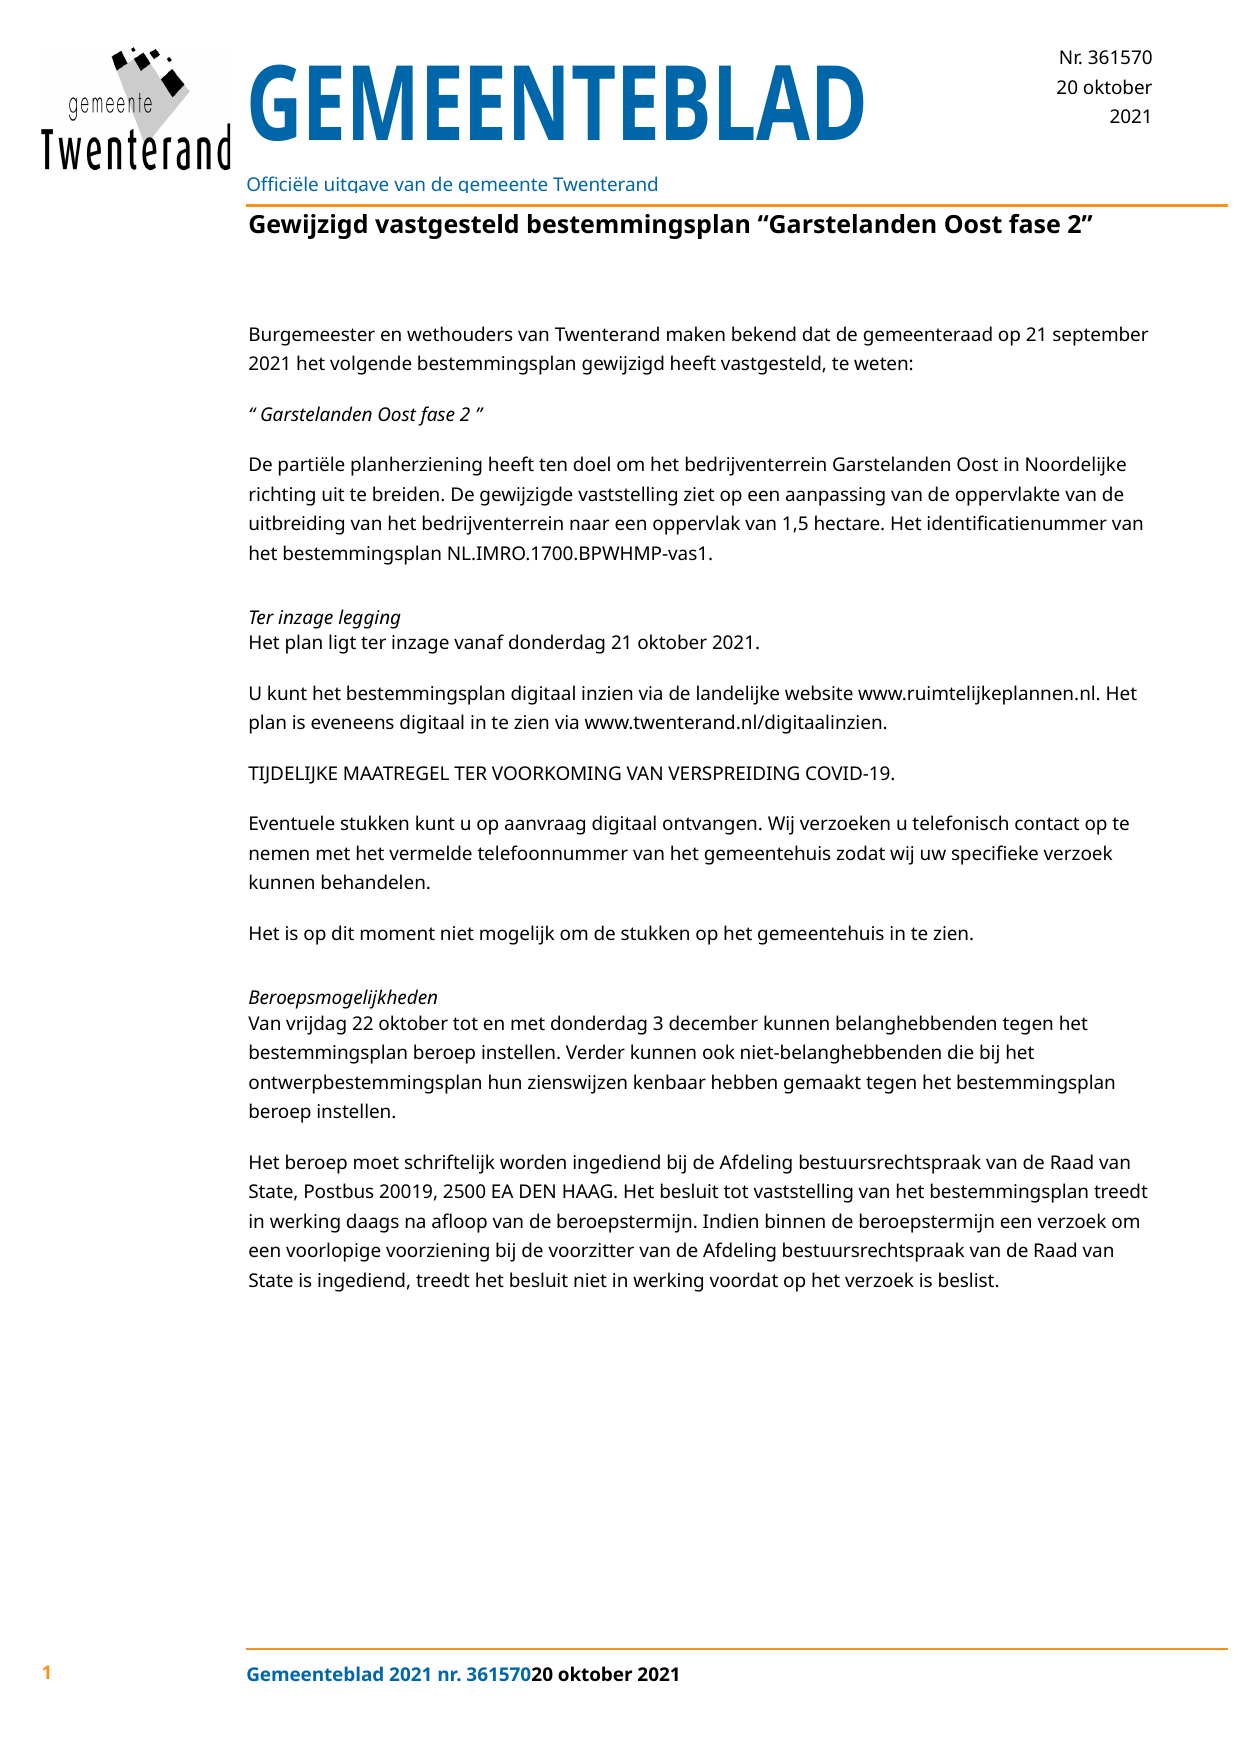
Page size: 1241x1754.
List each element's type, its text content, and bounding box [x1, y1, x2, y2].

text Ter inzage legging [248, 604, 1152, 629]
text Beroepsmogelijkheden [248, 984, 1152, 1010]
text Gewijzigd vastgesteld bestemmingsplan “Garstelanden Oost fase 2” [248, 207, 1152, 241]
text “ Garstelanden Oost fase 2 ” [248, 401, 1152, 426]
text Burgemeester en wethouders van Twenterand maken bekend dat de gemeenteraad op 21 september 2021 het volgende bestemmingsplan gewijzigd heeft vastgesteld, te weten: [248, 321, 1152, 376]
text Van vrijdag 22 oktober tot en met donderdag 3 december kunnen belanghebbenden tegen het bestemmingsplan beroep instellen. Verder kunnen ook niet-belanghebbenden die bij het ontwerpbestemmingsplan hun zienswijzen kenbaar hebben gemaakt tegen het bestemmingsplan beroep instellen. [248, 1010, 1152, 1124]
text Het is op dit moment niet mogelijk om de stukken op het gemeentehuis in te zien. [248, 920, 1152, 946]
text Het plan ligt ter inzage vanaf donderdag 21 oktober 2021. [248, 629, 1152, 655]
text Eventuele stukken kunt u op aanvraag digitaal ontvangen. Wij verzoeken u telefonisch contact op te nemen met het vermelde telefoonnummer van het gemeentehuis zodat wij uw specifieke verzoek kunnen behandelen. [248, 810, 1152, 895]
picture [41, 47, 231, 172]
text De partiële planherziening heeft ten doel om het bedrijventerrein Garstelanden Oost in Noordelijke richting uit te breiden. De gewijzigde vaststelling ziet op een aanpassing van de oppervlakte van de uitbreiding van het bedrijventerrein naar een oppervlak van 1,5 hectare. Het identificatienummer van het bestemmingsplan NL.IMRO.1700.BPWHMP-vas1. [248, 451, 1152, 566]
text U kunt het bestemmingsplan digitaal inzien via de landelijke website www.ruimtelijkeplannen.nl. Het plan is eveneens digitaal in te zien via www.twenterand.nl/digitaalinzien. [248, 680, 1152, 735]
text TIJDELIJKE MAATREGEL TER VOORKOMING VAN VERSPREIDING COVID-19. [248, 760, 1152, 786]
text Het beroep moet schriftelijk worden ingediend bij de Afdeling bestuursrechtspraak van de Raad van State, Postbus 20019, 2500 EA DEN HAAG. Het besluit tot vaststelling van het bestemmingsplan treedt in werking daags na afloop van de beroepstermijn. Indien binnen de beroepstermijn een verzoek om een voorlopige voorziening bij de voorzitter van de Afdeling bestuursrechtspraak van de Raad van State is ingediend, treedt het besluit niet in werking voordat op het verzoek is beslist. [248, 1149, 1152, 1293]
